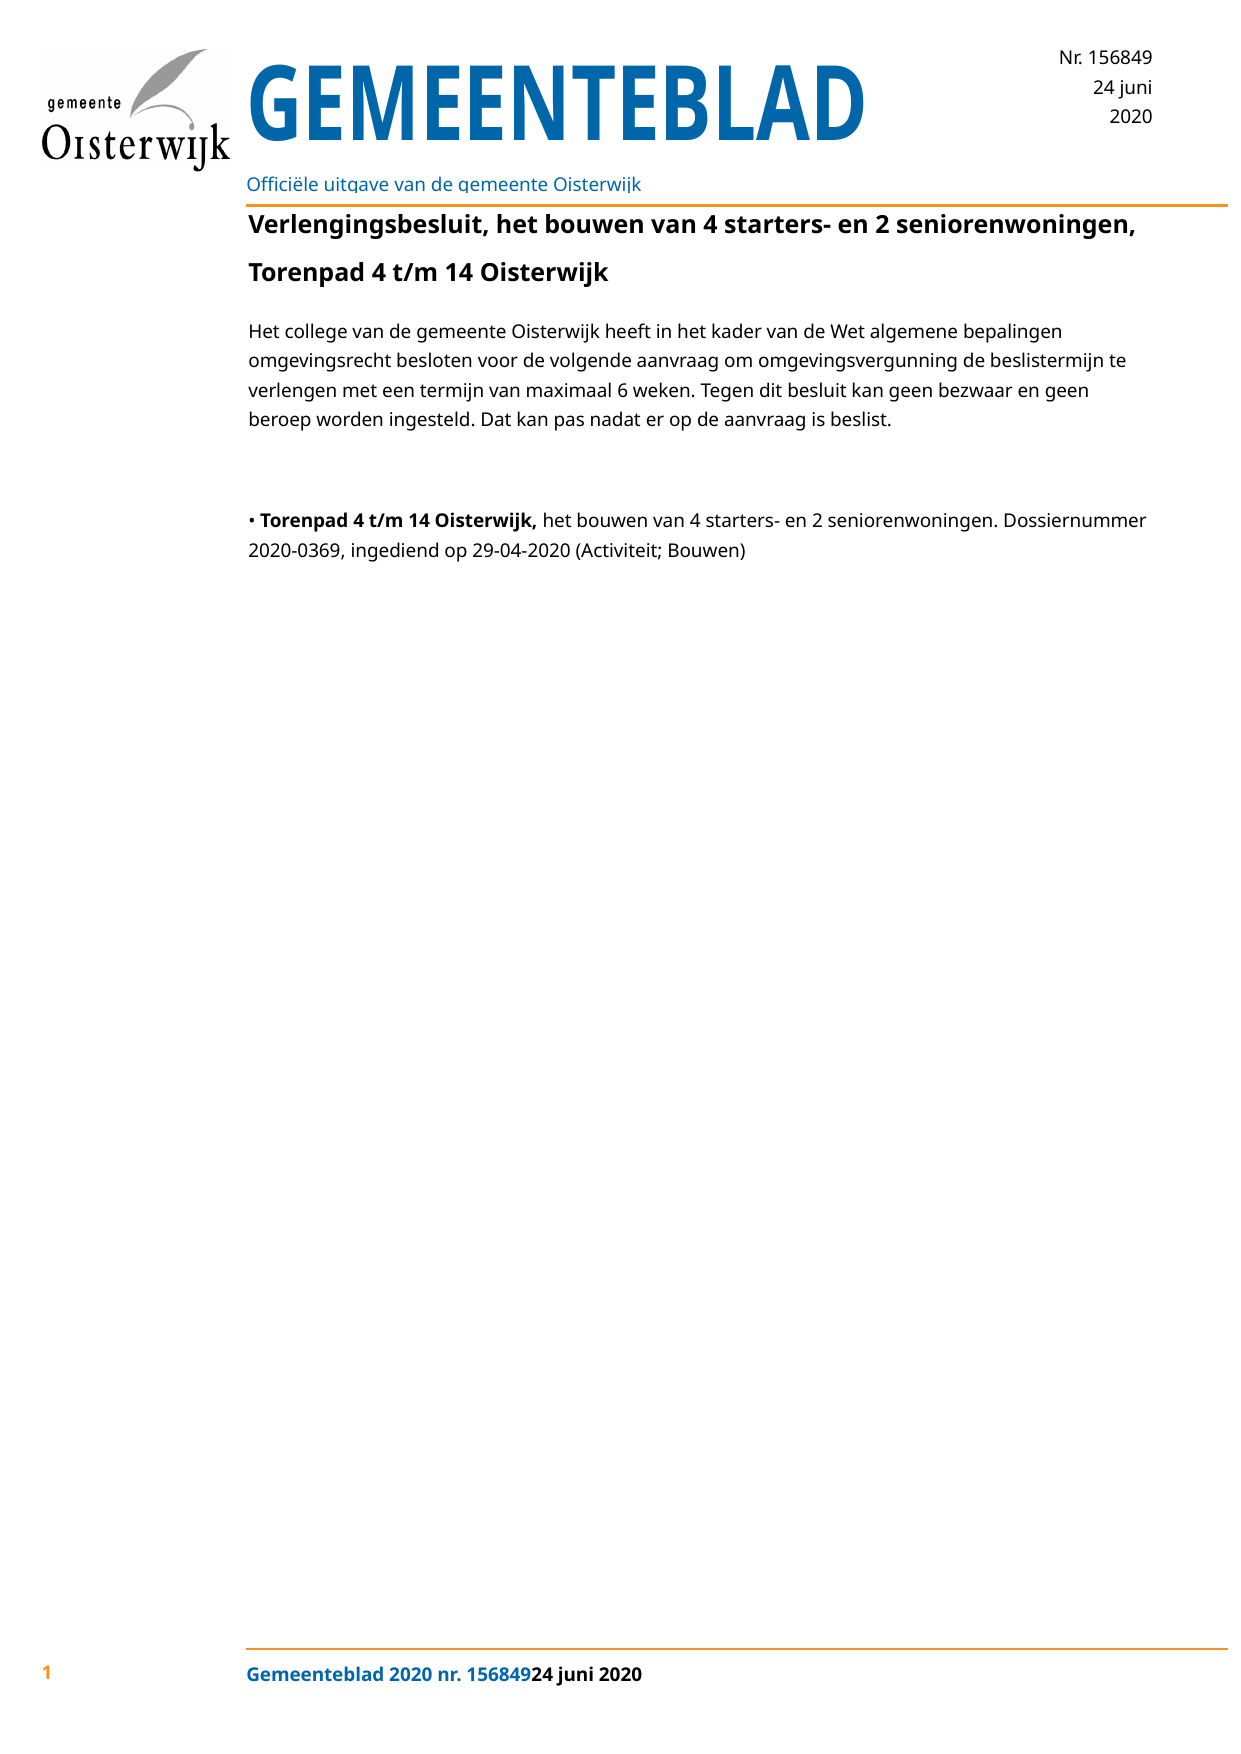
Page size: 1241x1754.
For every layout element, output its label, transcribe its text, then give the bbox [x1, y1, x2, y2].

text • Torenpad 4 t/m 14 Oisterwijk, het bouwen van 4 starters- en 2 seniorenwoningen. Dossiernummer 2020-0369, ingediend op 29-04-2020 (Activiteit; Bouwen) [248, 507, 1152, 563]
picture [41, 47, 231, 172]
text Het college van de gemeente Oisterwijk heeft in het kader van de Wet algemene bepalingen omgevingsrecht besloten voor de volgende aanvraag om omgevingsvergunning de beslistermijn te verlengen met een termijn van maximaal 6 weken. Tegen dit besluit kan geen bezwaar en geen beroep worden ingesteld. Dat kan pas nadat er op de aanvraag is beslist. [248, 318, 1152, 432]
text Verlengingsbesluit, het bouwen van 4 starters- en 2 seniorenwoningen, Torenpad 4 t/m 14 Oisterwijk [248, 207, 1152, 288]
